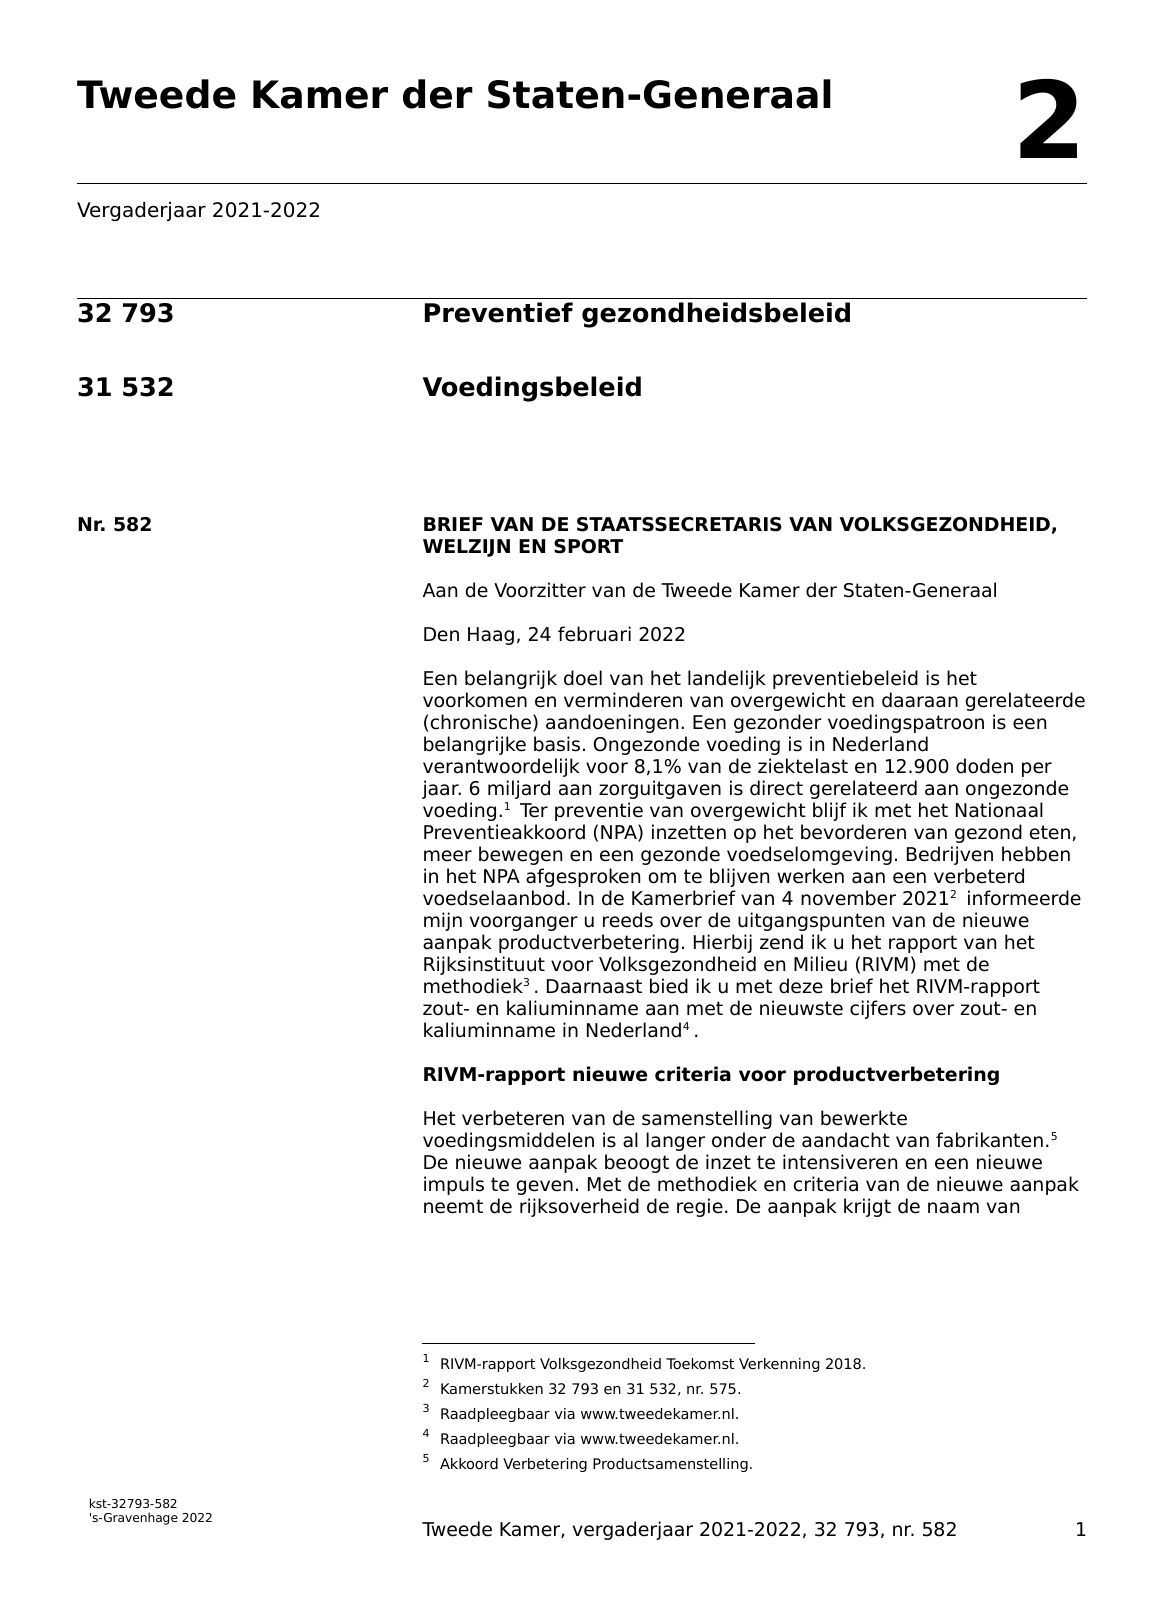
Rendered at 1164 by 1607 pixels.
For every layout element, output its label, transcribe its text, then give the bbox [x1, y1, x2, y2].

subtitle 32 793 Preventief gezondheidsbeleid [77, 299, 1087, 329]
text Raadpleegbaar via www.tweedekamer.nl. [422, 1427, 1087, 1449]
table_header 2 [886, 59, 1087, 183]
text Raadpleegbaar via www.tweedekamer.nl. [422, 1402, 1087, 1424]
text RIVM-rapport Volksgezondheid Toekomst Verkenning 2018. [422, 1352, 1087, 1374]
subtitle Nr. 582 BRIEF VAN DE STAATSSECRETARIS VAN VOLKSGEZONDHEID, WELZIJN EN SPORT [77, 514, 1087, 558]
subtitle 31 532 Voedingsbeleid [77, 373, 1087, 403]
text Kamerstukken 32 793 en 31 532, nr. 575. [422, 1377, 1087, 1399]
text 's-Gravenhage 2022 [88, 1511, 323, 1525]
table_cell Vergaderjaar 2021-2022 [77, 184, 1087, 298]
text Den Haag, 24 februari 2022 [422, 624, 1087, 646]
subtitle RIVM-rapport nieuwe criteria voor productverbetering [422, 1064, 1087, 1086]
table_header Tweede Kamer der Staten-Generaal [77, 59, 886, 183]
text Een belangrijk doel van het landelijk preventiebeleid is het voorkomen en verminderen van overgewicht en daaraan gerelateerde (chronische) aandoeningen. Een gezonder voedingspatroon is een belangrijke basis. Ongezonde voeding is in Nederland verantwoordelijk voor 8,1% van de ziektelast en 12.900 doden per jaar. 6 miljard aan zorguitgaven is direct gerelateerd aan ongezonde voeding. Ter preventie van overgewicht blijf ik met het Nationaal Preventieakkoord (NPA) inzetten op het bevorderen van gezond eten, meer bewegen en een gezonde voedselomgeving. Bedrijven hebben in het NPA afgesproken om te blijven werken aan een verbeterd voedselaanbod. In de Kamerbrief van 4 november 2021 informeerde mijn voorganger u reeds over de uitgangspunten van de nieuwe aanpak productverbetering. Hierbij zend ik u het rapport van het Rijksinstituut voor Volksgezondheid en Milieu (RIVM) met de methodiek. Daarnaast bied ik u met deze brief het RIVM-rapport zout- en kaliuminname aan met de nieuwste cijfers over zout- en kaliuminname in Nederland. [422, 668, 1087, 1042]
text Het verbeteren van de samenstelling van bewerkte voedingsmiddelen is al langer onder de aandacht van fabrikanten. De nieuwe aanpak beoogt de inzet te intensiveren en een nieuwe impuls te geven. Met de methodiek en criteria van de nieuwe aanpak neemt de rijksoverheid de regie. De aanpak krijgt de naam van [422, 1108, 1087, 1240]
text Aan de Voorzitter van de Tweede Kamer der Staten-Generaal [422, 580, 1087, 602]
text kst-32793-582 [88, 1497, 323, 1511]
text Akkoord Verbetering Productsamenstelling. [422, 1452, 1087, 1474]
